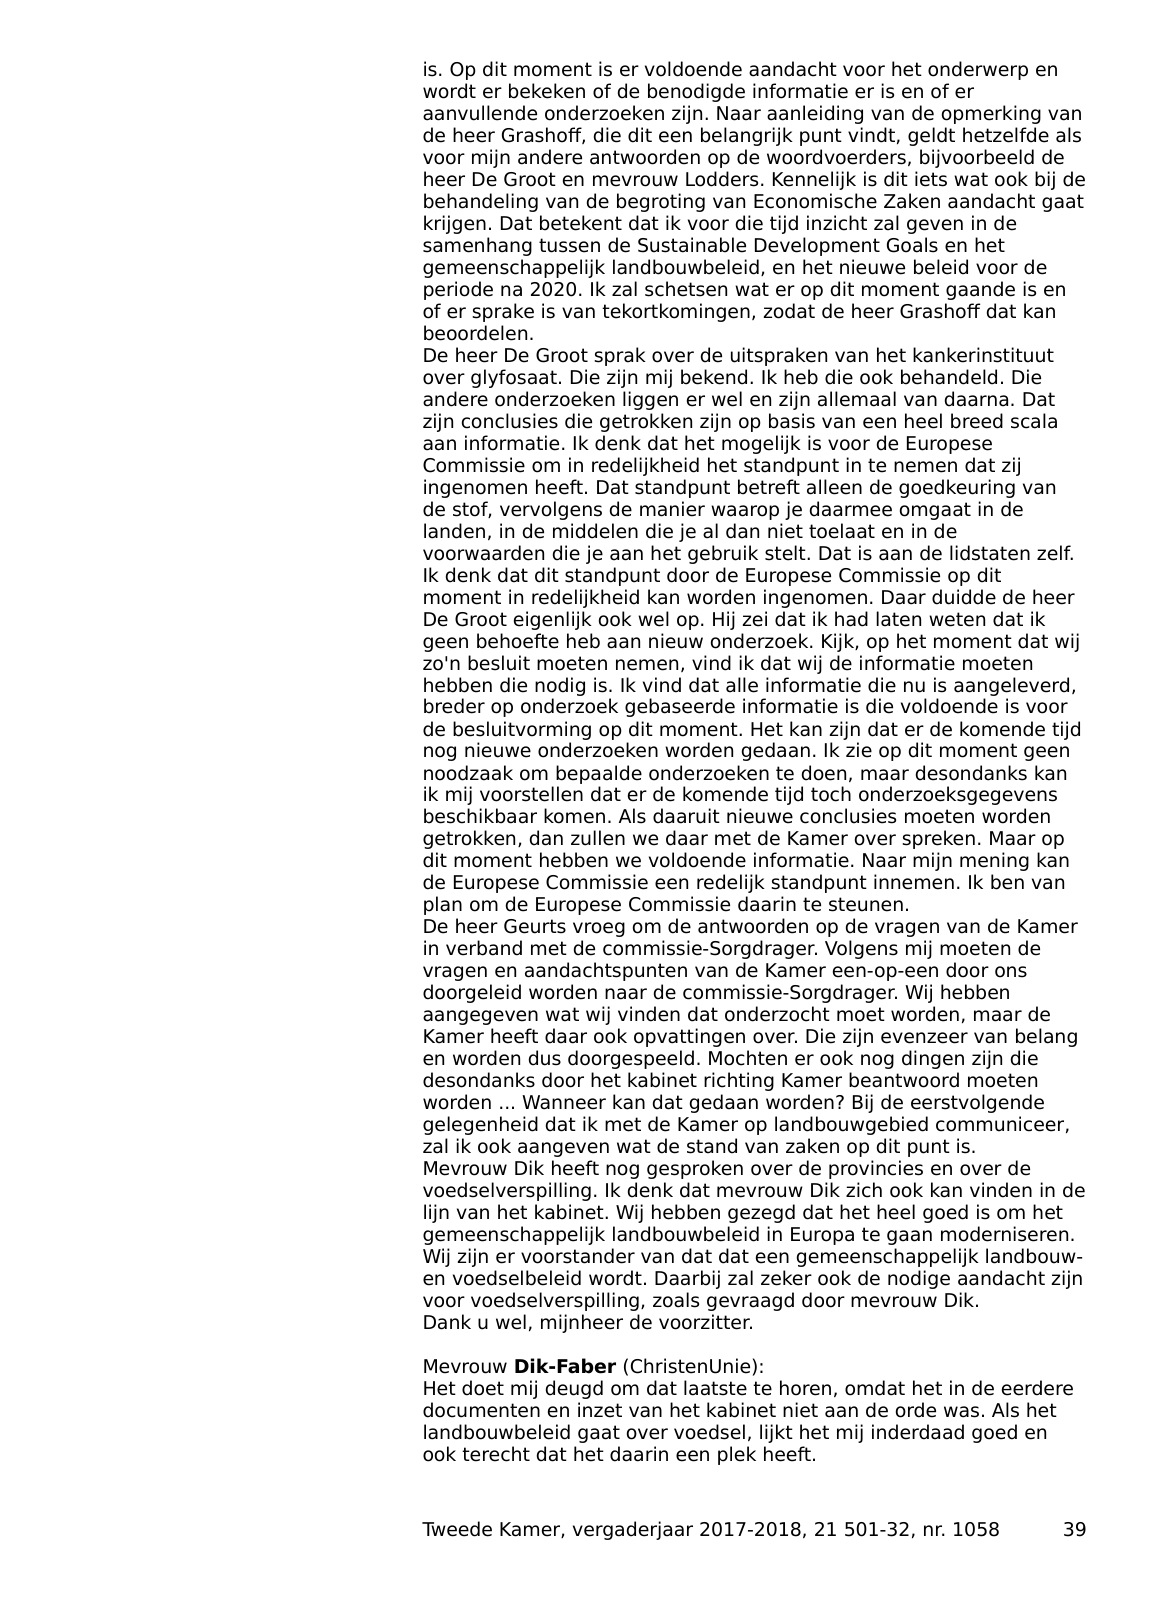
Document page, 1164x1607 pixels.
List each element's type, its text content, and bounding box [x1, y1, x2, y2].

text De heer De Groot sprak over de uitspraken van het kankerinstituut over glyfosaat. Die zijn mij bekend. Ik heb die ook behandeld. Die andere onderzoeken liggen er wel en zijn allemaal van daarna. Dat zijn conclusies die getrokken zijn op basis van een heel breed scala aan informatie. Ik denk dat het mogelijk is voor de Europese Commissie om in redelijkheid het standpunt in te nemen dat zij ingenomen heeft. Dat standpunt betreft alleen de goedkeuring van de stof, vervolgens de manier waarop je daarmee omgaat in de landen, in de middelen die je al dan niet toelaat en in de voorwaarden die je aan het gebruik stelt. Dat is aan de lidstaten zelf. Ik denk dat dit standpunt door de Europese Commissie op dit moment in redelijkheid kan worden ingenomen. Daar duidde de heer De Groot eigenlijk ook wel op. Hij zei dat ik had laten weten dat ik geen behoefte heb aan nieuw onderzoek. Kijk, op het moment dat wij zo'n besluit moeten nemen, vind ik dat wij de informatie moeten hebben die nodig is. Ik vind dat alle informatie die nu is aangeleverd, breder op onderzoek gebaseerde informatie is die voldoende is voor de besluitvorming op dit moment. Het kan zijn dat er de komende tijd nog nieuwe onderzoeken worden gedaan. Ik zie op dit moment geen noodzaak om bepaalde onderzoeken te doen, maar desondanks kan ik mij voorstellen dat er de komende tijd toch onderzoeksgegevens beschikbaar komen. Als daaruit nieuwe conclusies moeten worden getrokken, dan zullen we daar met de Kamer over spreken. Maar op dit moment hebben we voldoende informatie. Naar mijn mening kan de Europese Commissie een redelijk standpunt innemen. Ik ben van plan om de Europese Commissie daarin te steunen. [422, 345, 1087, 916]
text Mevrouw Dik-Faber (ChristenUnie): [422, 1356, 1087, 1378]
text Het doet mij deugd om dat laatste te horen, omdat het in de eerdere documenten en inzet van het kabinet niet aan de orde was. Als het landbouwbeleid gaat over voedsel, lijkt het mij inderdaad goed en ook terecht dat het daarin een plek heeft. [422, 1378, 1087, 1466]
text De heer Geurts vroeg om de antwoorden op de vragen van de Kamer in verband met de commissie-Sorgdrager. Volgens mij moeten de vragen en aandachtspunten van de Kamer een-op-een door ons doorgeleid worden naar de commissie-Sorgdrager. Wij hebben aangegeven wat wij vinden dat onderzocht moet worden, maar de Kamer heeft daar ook opvattingen over. Die zijn evenzeer van belang en worden dus doorgespeeld. Mochten er ook nog dingen zijn die desondanks door het kabinet richting Kamer beantwoord moeten worden ... Wanneer kan dat gedaan worden? Bij de eerstvolgende gelegenheid dat ik met de Kamer op landbouwgebied communiceer, zal ik ook aangeven wat de stand van zaken op dit punt is. [422, 916, 1087, 1158]
text Mevrouw Dik heeft nog gesproken over de provincies en over de voedselverspilling. Ik denk dat mevrouw Dik zich ook kan vinden in de lijn van het kabinet. Wij hebben gezegd dat het heel goed is om het gemeenschappelijk landbouwbeleid in Europa te gaan moderniseren. Wij zijn er voorstander van dat dat een gemeenschappelijk landbouw- en voedselbeleid wordt. Daarbij zal zeker ook de nodige aandacht zijn voor voedselverspilling, zoals gevraagd door mevrouw Dik. [422, 1158, 1087, 1312]
text is. Op dit moment is er voldoende aandacht voor het onderwerp en wordt er bekeken of de benodigde informatie er is en of er aanvullende onderzoeken zijn. Naar aanleiding van de opmerking van de heer Grashoff, die dit een belangrijk punt vindt, geldt hetzelfde als voor mijn andere antwoorden op de woordvoerders, bijvoorbeeld de heer De Groot en mevrouw Lodders. Kennelijk is dit iets wat ook bij de behandeling van de begroting van Economische Zaken aandacht gaat krijgen. Dat betekent dat ik voor die tijd inzicht zal geven in de samenhang tussen de Sustainable Development Goals en het gemeenschappelijk landbouwbeleid, en het nieuwe beleid voor de periode na 2020. Ik zal schetsen wat er op dit moment gaande is en of er sprake is van tekortkomingen, zodat de heer Grashoff dat kan beoordelen. [422, 59, 1087, 345]
text Dank u wel, mijnheer de voorzitter. [422, 1312, 1087, 1334]
